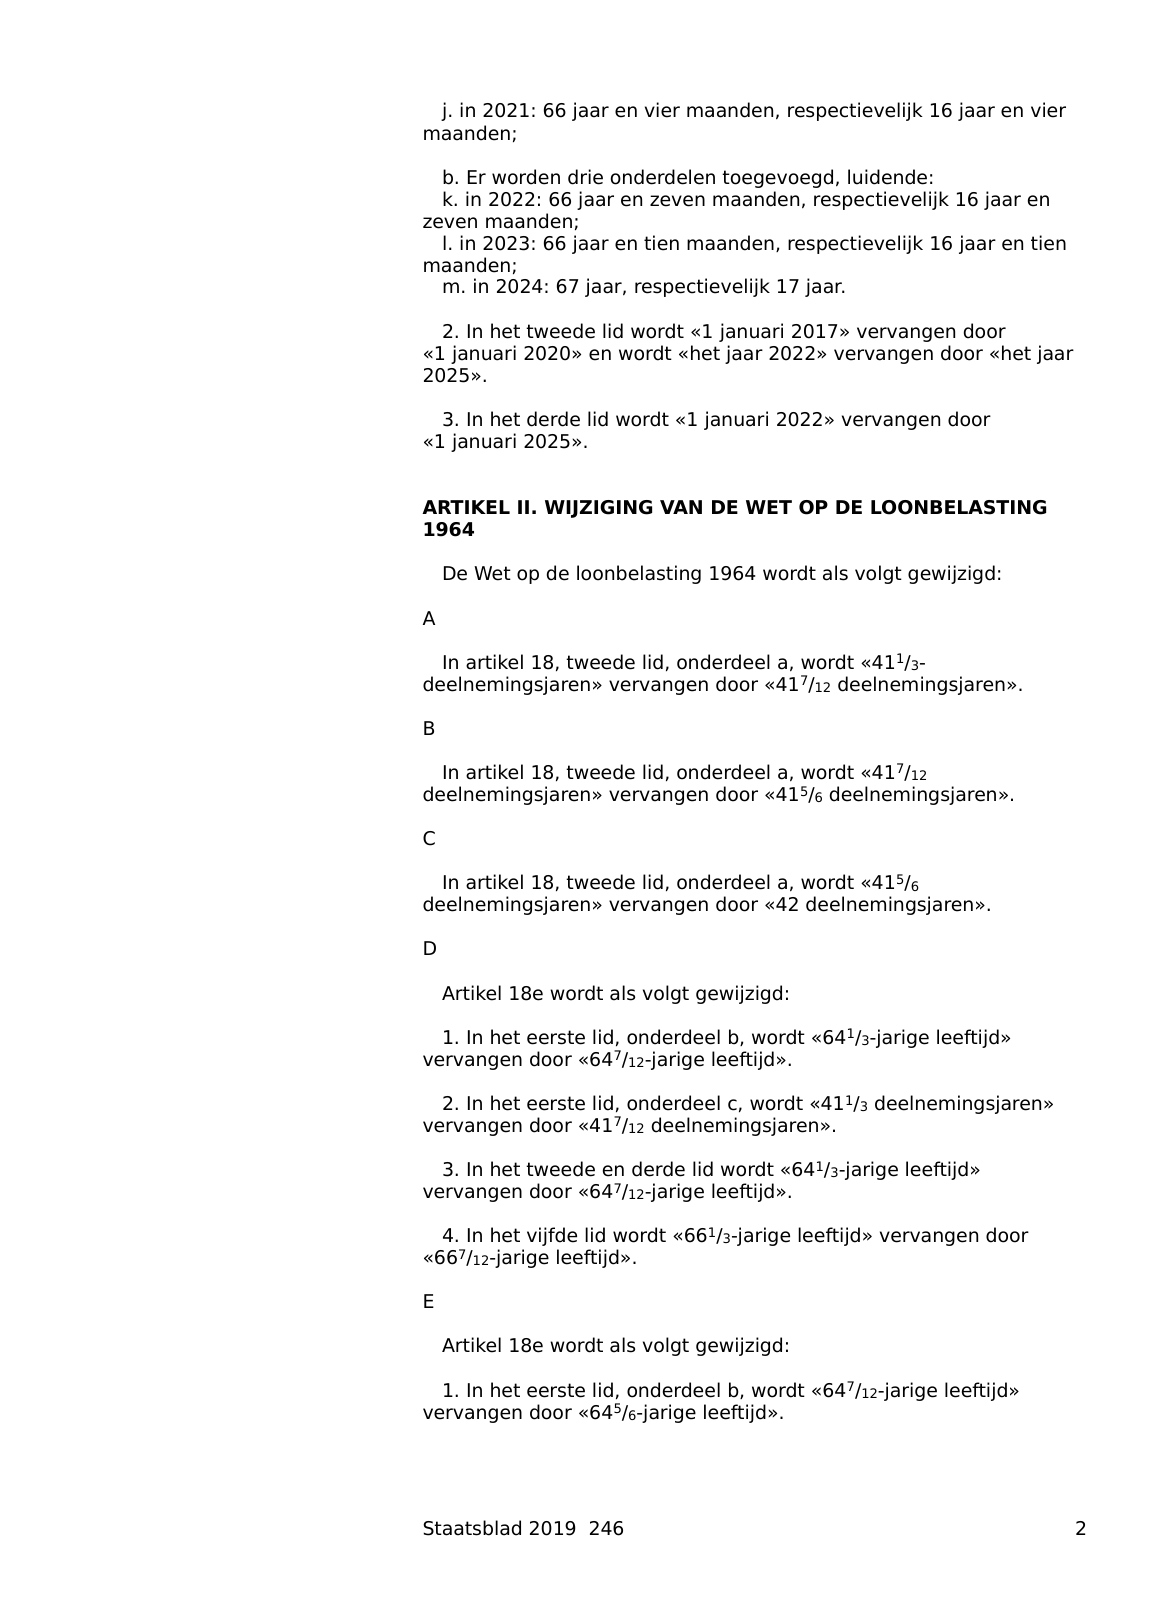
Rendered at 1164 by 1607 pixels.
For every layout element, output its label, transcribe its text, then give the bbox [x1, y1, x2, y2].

text 4. In het vijfde lid wordt «661/3-jarige leeftijd» vervangen door «667/12-jarige leeftijd». [422, 1225, 1087, 1269]
text m. in 2024: 67 jaar, respectievelijk 17 jaar. [422, 276, 1087, 298]
text 3. In het derde lid wordt «1 januari 2022» vervangen door «1 januari 2025». [422, 409, 1087, 453]
text In artikel 18, tweede lid, onderdeel a, wordt «411/3-deelnemingsjaren» vervangen door «417/12 deelnemingsjaren». [422, 652, 1087, 696]
text l. in 2023: 66 jaar en tien maanden, respectievelijk 16 jaar en tien maanden; [422, 232, 1087, 276]
text A [422, 607, 1087, 629]
text B [422, 718, 1087, 740]
text j. in 2021: 66 jaar en vier maanden, respectievelijk 16 jaar en vier maanden; [422, 100, 1087, 144]
text b. Er worden drie onderdelen toegevoegd, luidende: [422, 167, 1087, 188]
text In artikel 18, tweede lid, onderdeel a, wordt «415/6 deelnemingsjaren» vervangen door «42 deelnemingsjaren». [422, 872, 1087, 916]
text E [422, 1291, 1087, 1313]
text k. in 2022: 66 jaar en zeven maanden, respectievelijk 16 jaar en zeven maanden; [422, 188, 1087, 232]
text C [422, 828, 1087, 850]
text In artikel 18, tweede lid, onderdeel a, wordt «417/12 deelnemingsjaren» vervangen door «415/6 deelnemingsjaren». [422, 762, 1087, 806]
text Artikel 18e wordt als volgt gewijzigd: [422, 1335, 1087, 1357]
text 2. In het eerste lid, onderdeel c, wordt «411/3 deelnemingsjaren» vervangen door «417/12 deelnemingsjaren». [422, 1093, 1087, 1137]
text 2. In het tweede lid wordt «1 januari 2017» vervangen door «1 januari 2020» en wordt «het jaar 2022» vervangen door «het jaar 2025». [422, 321, 1087, 387]
text D [422, 938, 1087, 960]
subtitle ARTIKEL II. WIJZIGING VAN DE WET OP DE LOONBELASTING 1964 [422, 497, 1087, 541]
text 1. In het eerste lid, onderdeel b, wordt «647/12-jarige leeftijd» vervangen door «645/6-jarige leeftijd». [422, 1379, 1087, 1423]
text Artikel 18e wordt als volgt gewijzigd: [422, 982, 1087, 1004]
text 3. In het tweede en derde lid wordt «641/3-jarige leeftijd» vervangen door «647/12-jarige leeftijd». [422, 1159, 1087, 1203]
text De Wet op de loonbelasting 1964 wordt als volgt gewijzigd: [422, 563, 1087, 585]
text 1. In het eerste lid, onderdeel b, wordt «641/3-jarige leeftijd» vervangen door «647/12-jarige leeftijd». [422, 1027, 1087, 1071]
